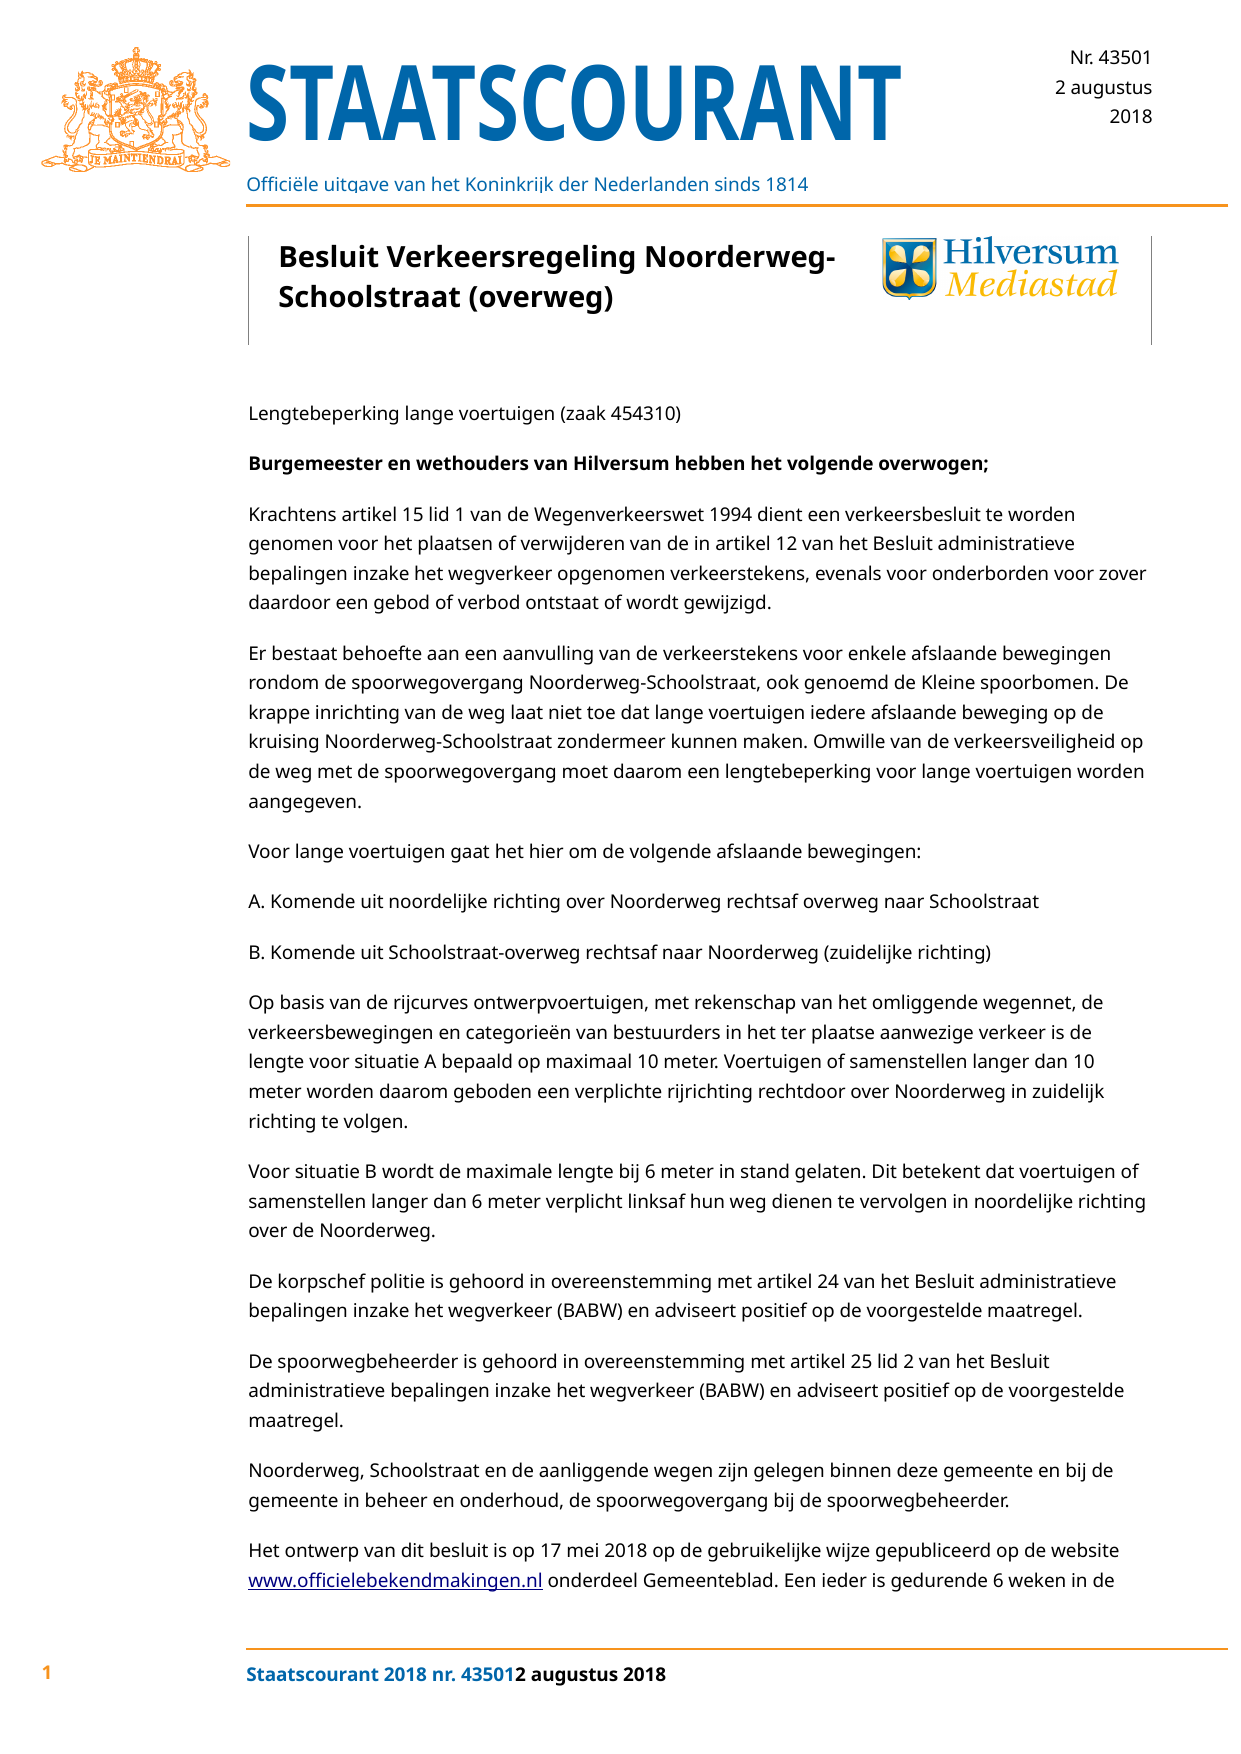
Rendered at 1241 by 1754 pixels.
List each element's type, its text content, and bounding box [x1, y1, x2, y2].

text Voor lange voertuigen gaat het hier om de volgende afslaande bewegingen: [248, 838, 1152, 864]
table_header Besluit Verkeersregeling Noorderweg-Schoolstraat (overweg) [249, 236, 850, 345]
table_header [850, 300, 1151, 345]
text B. Komende uit Schoolstraat-overweg rechtsaf naar Noorderweg (zuidelijke richting) [248, 939, 1152, 965]
table_header [850, 236, 882, 299]
text Het ontwerp van dit besluit is op 17 mei 2018 op de gebruikelijke wijze gepubliceerd op de website www.officielebekendmakingen.nl onderdeel Gemeenteblad. Een ieder is gedurende 6 weken in de [248, 1537, 1152, 1593]
text Burgemeester en wethouders van Hilversum hebben het volgende overwogen; [248, 450, 1152, 476]
text Noorderweg, Schoolstraat en de aanliggende wegen zijn gelegen binnen deze gemeente en bij de gemeente in beheer en onderhoud, de spoorwegovergang bij de spoorwegbeheerder. [248, 1457, 1152, 1513]
text A. Komende uit noordelijke richting over Noorderweg rechtsaf overweg naar Schoolstraat [248, 889, 1152, 914]
text Lengtebeperking lange voertuigen (zaak 454310) [248, 400, 1152, 426]
text Er bestaat behoefte aan een aanvulling van de verkeerstekens voor enkele afslaande bewegingen rondom de spoorwegovergang Noorderweg-Schoolstraat, ook genoemd de Kleine spoorbomen. De krappe inrichting van de weg laat niet toe dat lange voertuigen iedere afslaande beweging op de kruising Noorderweg-Schoolstraat zondermeer kunnen maken. Omwille van de verkeersveiligheid op de weg met de spoorwegovergang moet daarom een lengtebeperking voor lange voertuigen worden aangegeven. [248, 640, 1152, 814]
text Krachtens artikel 15 lid 1 van de Wegenverkeerswet 1994 dient een verkeersbesluit te worden genomen voor het plaatsen of verwijderen van de in artikel 12 van het Besluit administratieve bepalingen inzake het wegverkeer opgenomen verkeerstekens, evenals voor onderborden voor zover daardoor een gebod of verbod ontstaat of wordt gewijzigd. [248, 501, 1152, 615]
text De korpschef politie is gehoord in overeenstemming met artikel 24 van het Besluit administratieve bepalingen inzake het wegverkeer (BABW) en adviseert positief op de voorgestelde maatregel. [248, 1268, 1152, 1323]
text Voor situatie B wordt de maximale lengte bij 6 meter in stand gelaten. Dit betekent dat voertuigen of samenstellen langer dan 6 meter verplicht linksaf hun weg dienen te vervolgen in noordelijke richting over de Noorderweg. [248, 1158, 1152, 1243]
table_header [1119, 236, 1151, 299]
text Op basis van de rijcurves ontwerpvoertuigen, met rekenschap van het omliggende wegennet, de verkeersbewegingen en categorieën van bestuurders in het ter plaatse aanwezige verkeer is de lengte voor situatie A bepaald op maximaal 10 meter. Voertuigen of samenstellen langer dan 10 meter worden daarom geboden een verplichte rijrichting rechtdoor over Noorderweg in zuidelijk richting te volgen. [248, 989, 1152, 1134]
picture [882, 236, 1119, 300]
text De spoorwegbeheerder is gehoord in overeenstemming met artikel 25 lid 2 van het Besluit administratieve bepalingen inzake het wegverkeer (BABW) en adviseert positief op de voorgestelde maatregel. [248, 1348, 1152, 1433]
picture [41, 47, 231, 172]
